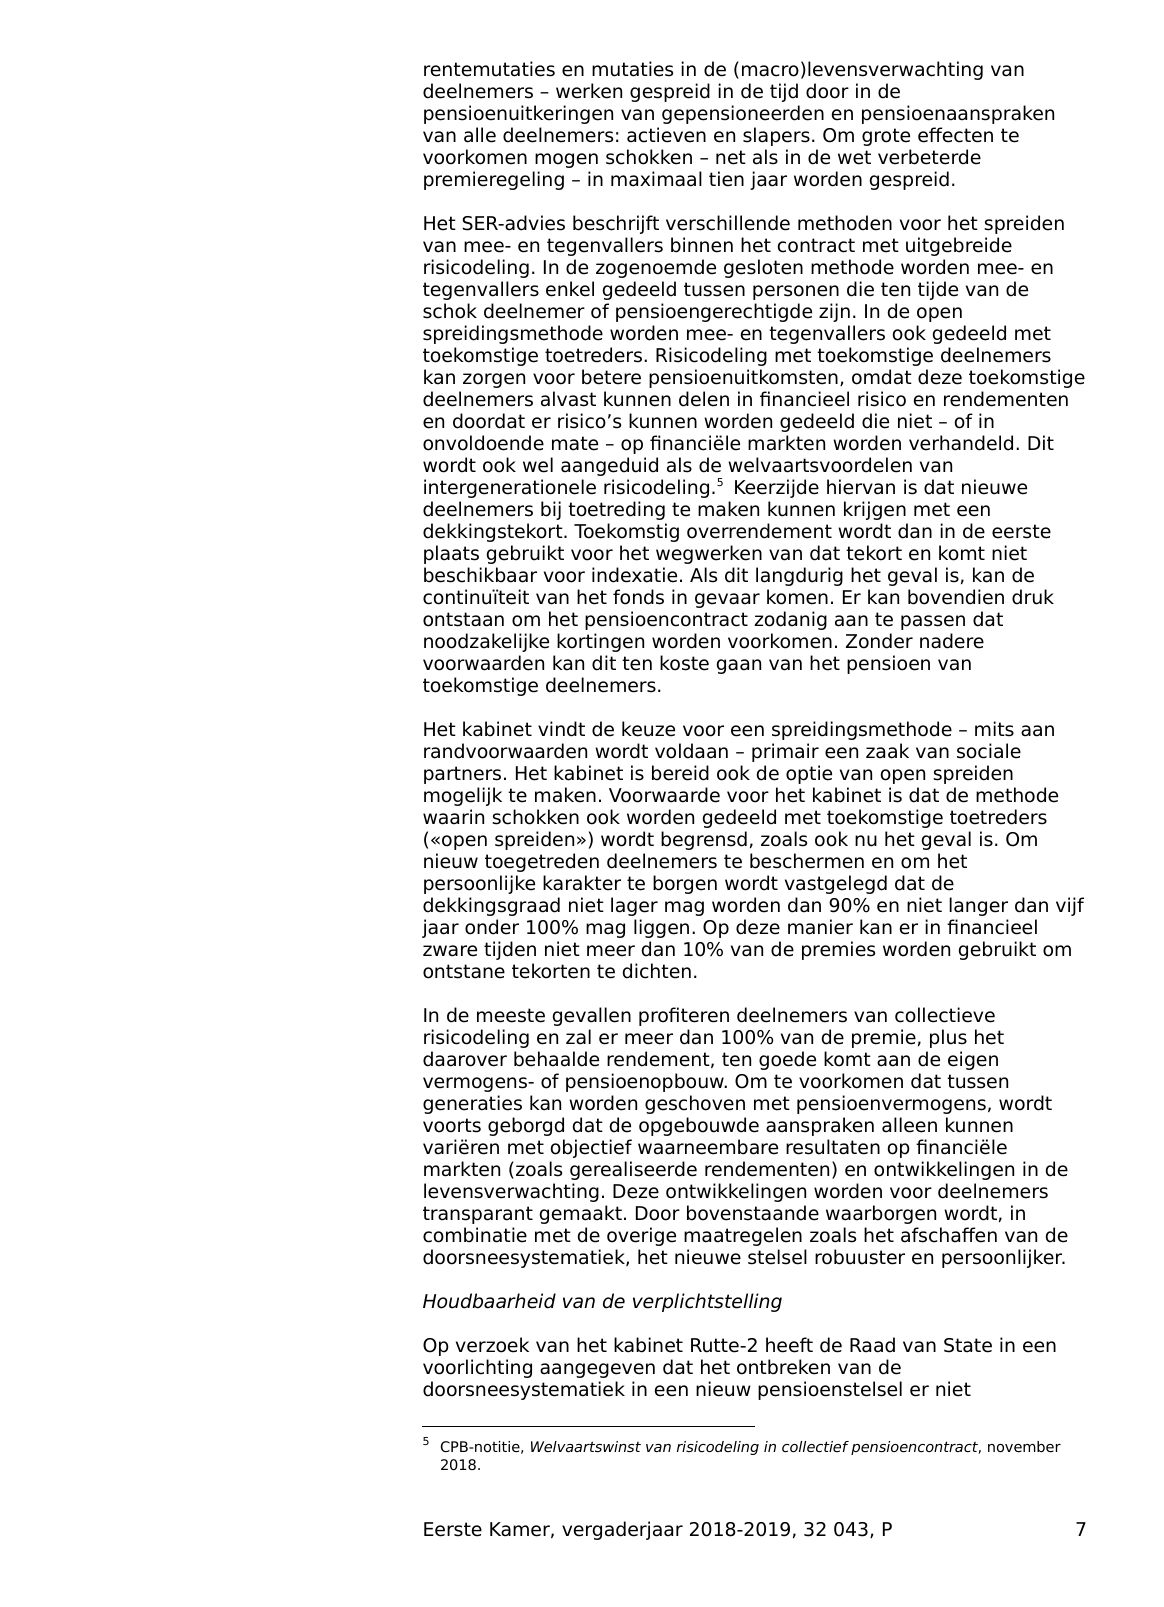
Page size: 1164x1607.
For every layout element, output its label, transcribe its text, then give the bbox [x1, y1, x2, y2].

text rentemutaties en mutaties in de (macro)levensverwachting van deelnemers – werken gespreid in de tijd door in de pensioenuitkeringen van gepensioneerden en pensioenaanspraken van alle deelnemers: actieven en slapers. Om grote effecten te voorkomen mogen schokken – net als in de wet verbeterde premieregeling – in maximaal tien jaar worden gespreid. [422, 59, 1087, 191]
text Op verzoek van het kabinet Rutte-2 heeft de Raad van State in een voorlichting aangegeven dat het ontbreken van de doorsneesystematiek in een nieuw pensioenstelsel er niet [422, 1335, 1087, 1401]
subtitle Houdbaarheid van de verplichtstelling [422, 1291, 1087, 1313]
text CPB-notitie, Welvaartswinst van risicodeling in collectief pensioencontract, november 2018. [422, 1435, 1087, 1474]
text In de meeste gevallen profiteren deelnemers van collectieve risicodeling en zal er meer dan 100% van de premie, plus het daarover behaalde rendement, ten goede komt aan de eigen vermogens- of pensioenopbouw. Om te voorkomen dat tussen generaties kan worden geschoven met pensioenvermogens, wordt voorts geborgd dat de opgebouwde aanspraken alleen kunnen variëren met objectief waarneembare resultaten op financiële markten (zoals gerealiseerde rendementen) en ontwikkelingen in de levensverwachting. Deze ontwikkelingen worden voor deelnemers transparant gemaakt. Door bovenstaande waarborgen wordt, in combinatie met de overige maatregelen zoals het afschaffen van de doorsneesystematiek, het nieuwe stelsel robuuster en persoonlijker. [422, 1005, 1087, 1268]
text Het kabinet vindt de keuze voor een spreidingsmethode – mits aan randvoorwaarden wordt voldaan – primair een zaak van sociale partners. Het kabinet is bereid ook de optie van open spreiden mogelijk te maken. Voorwaarde voor het kabinet is dat de methode waarin schokken ook worden gedeeld met toekomstige toetreders («open spreiden») wordt begrensd, zoals ook nu het geval is. Om nieuw toegetreden deelnemers te beschermen en om het persoonlijke karakter te borgen wordt vastgelegd dat de dekkingsgraad niet lager mag worden dan 90% en niet langer dan vijf jaar onder 100% mag liggen. Op deze manier kan er in financieel zware tijden niet meer dan 10% van de premies worden gebruikt om ontstane tekorten te dichten. [422, 719, 1087, 983]
text Het SER-advies beschrijft verschillende methoden voor het spreiden van mee- en tegenvallers binnen het contract met uitgebreide risicodeling. In de zogenoemde gesloten methode worden mee- en tegenvallers enkel gedeeld tussen personen die ten tijde van de schok deelnemer of pensioengerechtigde zijn. In de open spreidingsmethode worden mee- en tegenvallers ook gedeeld met toekomstige toetreders. Risicodeling met toekomstige deelnemers kan zorgen voor betere pensioenuitkomsten, omdat deze toekomstige deelnemers alvast kunnen delen in financieel risico en rendementen en doordat er risico’s kunnen worden gedeeld die niet – of in onvoldoende mate – op financiële markten worden verhandeld. Dit wordt ook wel aangeduid als de welvaartsvoordelen van intergenerationele risicodeling. Keerzijde hiervan is dat nieuwe deelnemers bij toetreding te maken kunnen krijgen met een dekkingstekort. Toekomstig overrendement wordt dan in de eerste plaats gebruikt voor het wegwerken van dat tekort en komt niet beschikbaar voor indexatie. Als dit langdurig het geval is, kan de continuïteit van het fonds in gevaar komen. Er kan bovendien druk ontstaan om het pensioencontract zodanig aan te passen dat noodzakelijke kortingen worden voorkomen. Zonder nadere voorwaarden kan dit ten koste gaan van het pensioen van toekomstige deelnemers. [422, 213, 1087, 697]
